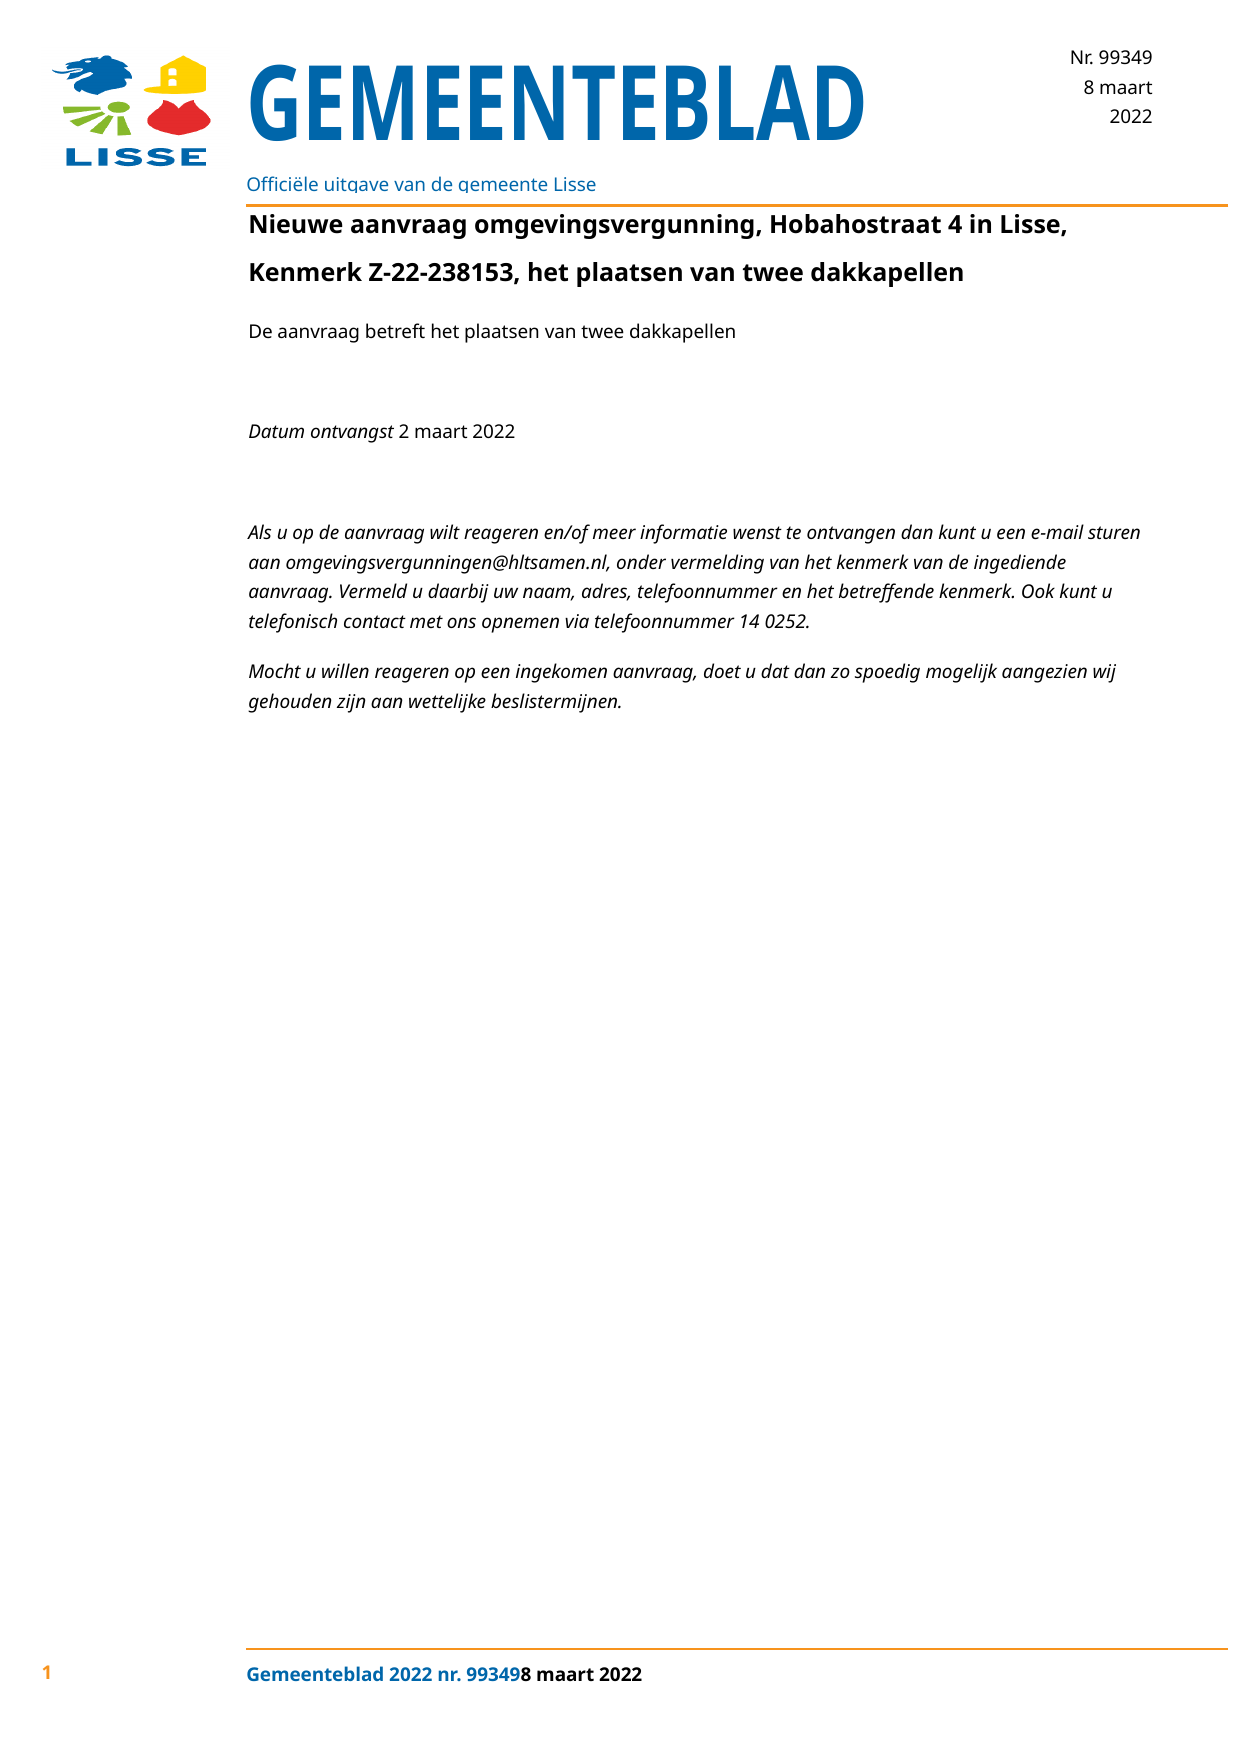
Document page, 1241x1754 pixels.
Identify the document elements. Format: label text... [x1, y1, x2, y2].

text De aanvraag betreft het plaatsen van twee dakkapellen [248, 318, 1152, 344]
text Mocht u willen reageren op een ingekomen aanvraag, doet u dat dan zo spoedig mogelijk aangezien wij gehouden zijn aan wettelijke beslistermijnen. [248, 659, 1152, 714]
text Nieuwe aanvraag omgevingsvergunning, Hobahostraat 4 in Lisse, Kenmerk Z-22-238153, het plaatsen van twee dakkapellen [248, 207, 1152, 288]
text Als u op de aanvraag wilt reageren en/of meer informatie wenst te ontvangen dan kunt u een e-mail sturen aan omgevingsvergunningen@hltsamen.nl, onder vermelding van het kenmerk van de ingediende aanvraag. Vermeld u daarbij uw naam, adres, telefoonnummer en het betreffende kenmerk. Ook kunt u telefonisch contact met ons opnemen via telefoonnummer 14 0252. [248, 519, 1152, 634]
picture [41, 47, 231, 172]
text Datum ontvangst 2 maart 2022 [248, 419, 1152, 444]
